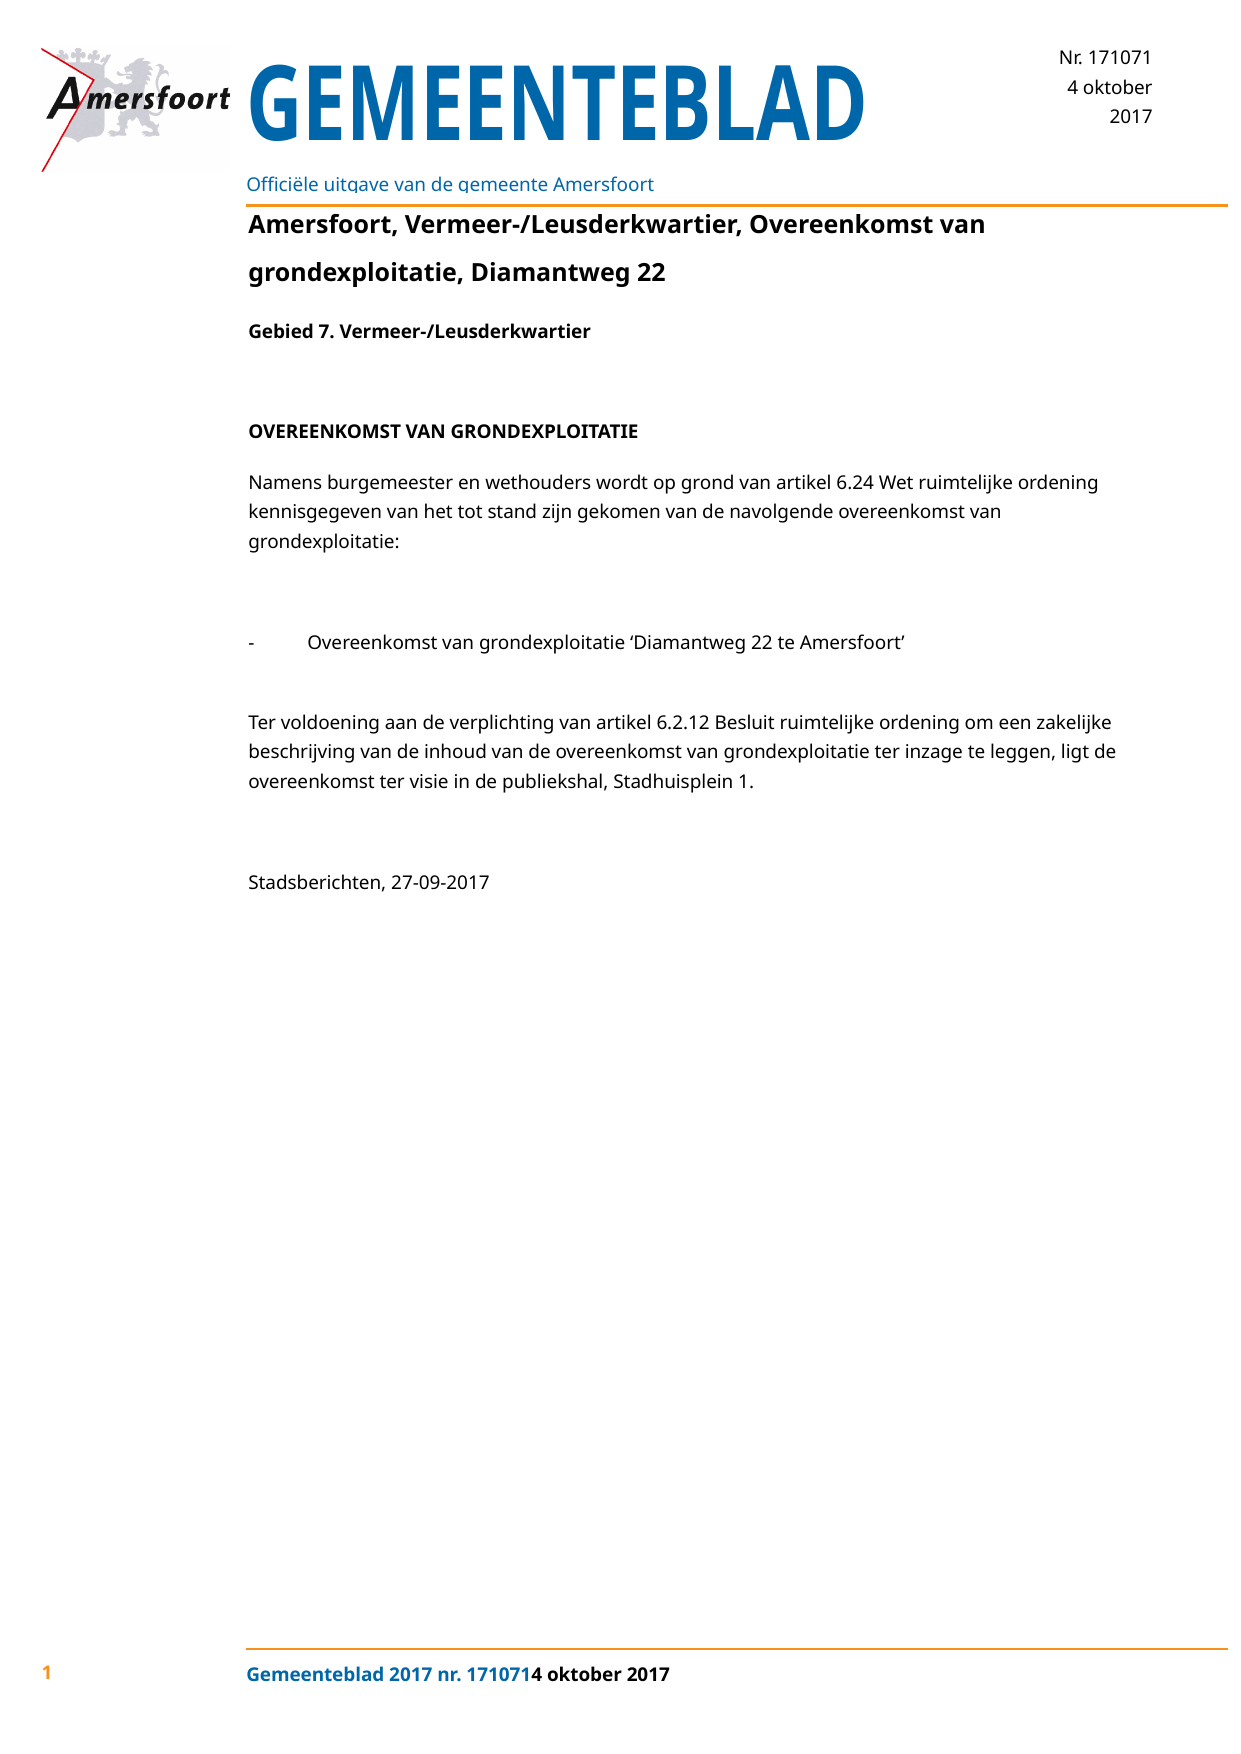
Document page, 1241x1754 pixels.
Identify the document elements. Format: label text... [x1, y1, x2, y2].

text Ter voldoening aan de verplichting van artikel 6.2.12 Besluit ruimtelijke ordening om een zakelijke beschrijving van de inhoud van de overeenkomst van grondexploitatie ter inzage te leggen, ligt de overeenkomst ter visie in de publiekshal, Stadhuisplein 1. [248, 709, 1152, 794]
text Amersfoort, Vermeer-/Leusderkwartier, Overeenkomst van grondexploitatie, Diamantweg 22 [248, 207, 1152, 288]
text Stadsberichten, 27-09-2017 [248, 869, 1152, 895]
text Namens burgemeester en wethouders wordt op grond van artikel 6.24 Wet ruimtelijke ordening kennisgegeven van het tot stand zijn gekomen van de navolgende overeenkomst van grondexploitatie: [248, 469, 1152, 554]
picture [41, 47, 231, 172]
text Gebied 7. Vermeer-/Leusderkwartier [248, 318, 1152, 344]
list Overeenkomst van grondexploitatie ‘Diamantweg 22 te Amersfoort’ [248, 629, 1152, 655]
text OVEREENKOMST VAN GRONDEXPLOITATIE [248, 419, 1152, 444]
